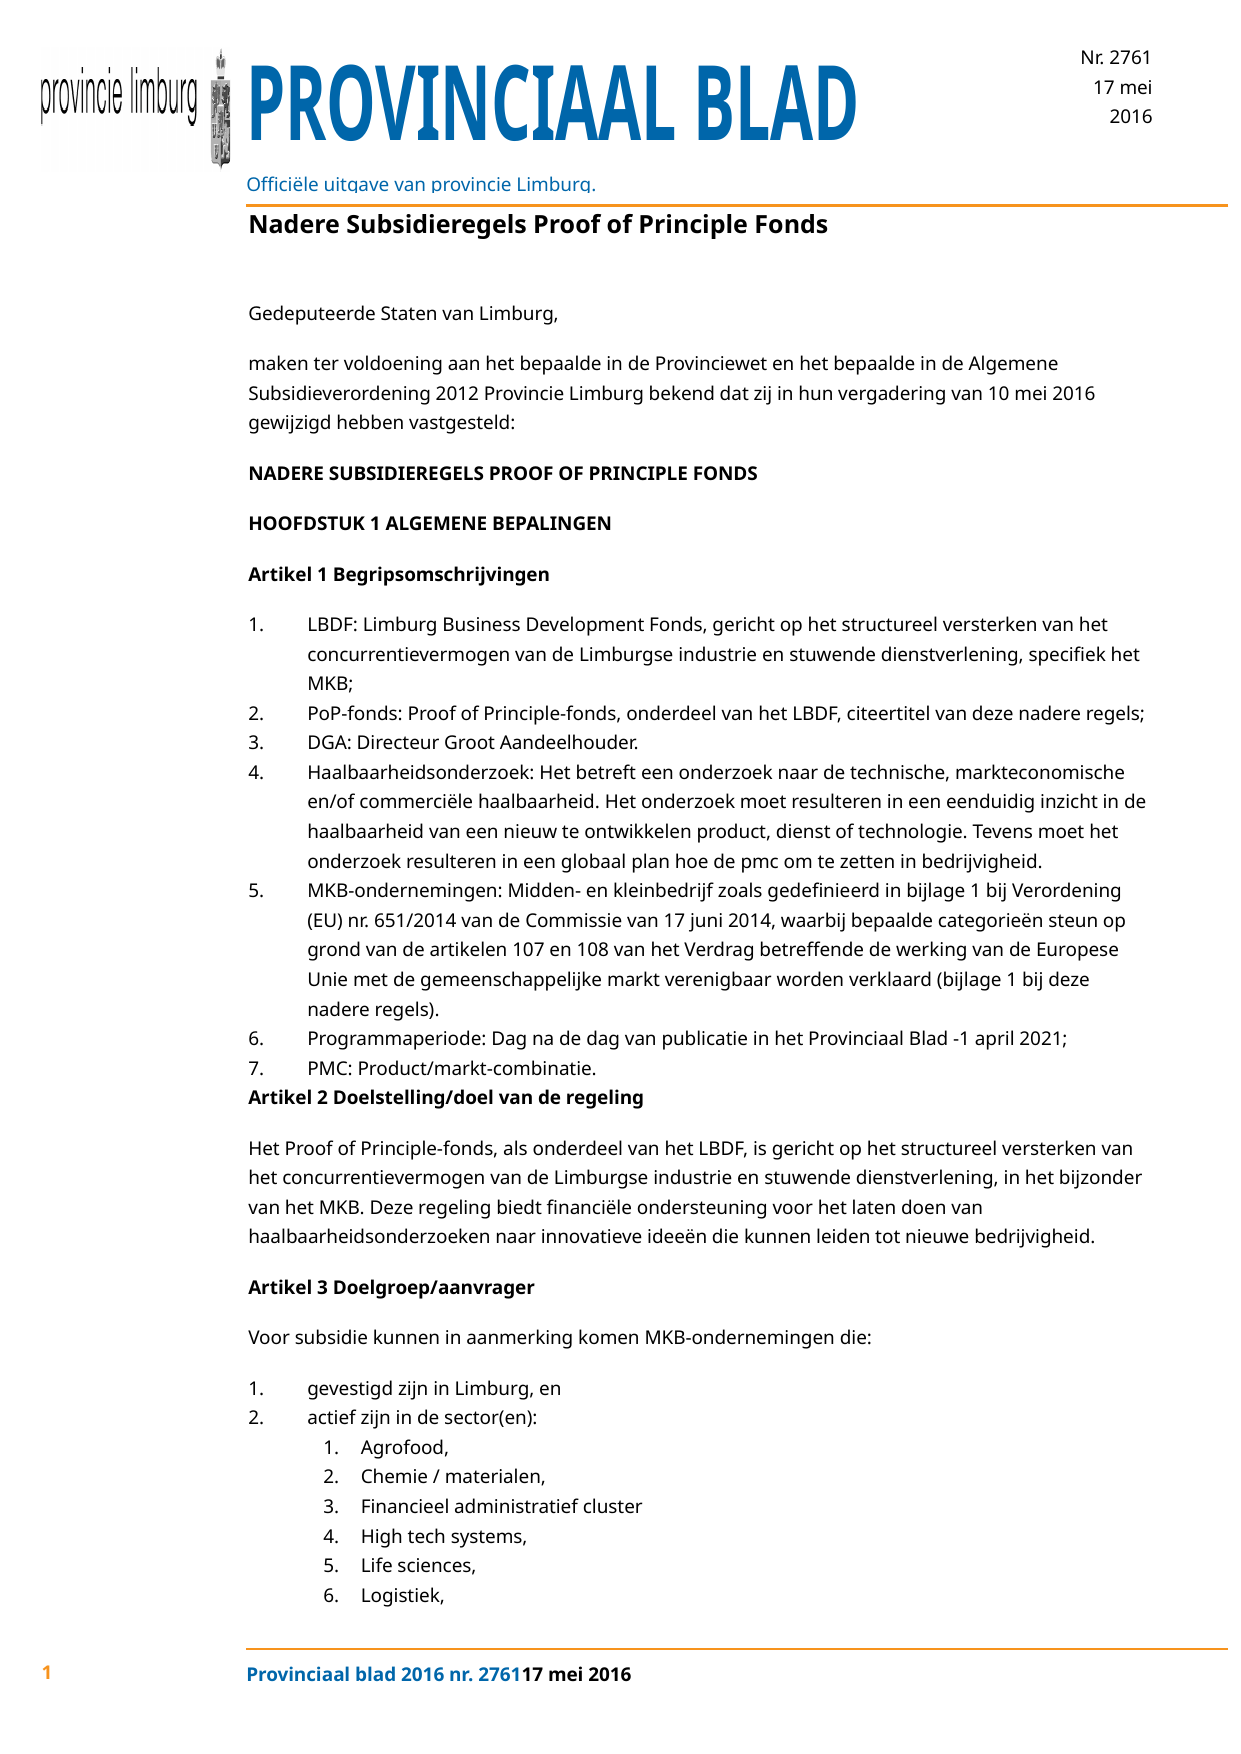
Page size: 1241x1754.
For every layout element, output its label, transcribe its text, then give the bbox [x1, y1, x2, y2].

text Het Proof of Principle-fonds, als onderdeel van het LBDF, is gericht op het structureel versterken van het concurrentievermogen van de Limburgse industrie en stuwende dienstverlening, in het bijzonder van het MKB. Deze regeling biedt financiële ondersteuning voor het laten doen van haalbaarheidsonderzoeken naar innovatieve ideeën die kunnen leiden tot nieuwe bedrijvigheid. [248, 1135, 1152, 1249]
text Gedeputeerde Staten van Limburg, [248, 300, 1152, 326]
text maken ter voldoening aan het bepaalde in de Provinciewet en het bepaalde in de Algemene Subsidieverordening 2012 Provincie Limburg bekend dat zij in hun vergadering van 10 mei 2016 gewijzigd hebben vastgesteld: [248, 350, 1152, 435]
list Chemie / materialen, [323, 1464, 1152, 1489]
list Life sciences, [323, 1552, 1152, 1578]
list High tech systems, [323, 1523, 1152, 1548]
text NADERE SUBSIDIEREGELS PROOF OF PRINCIPLE FONDS [248, 460, 1152, 486]
text Artikel 1 Begripsomschrijvingen [248, 561, 1152, 586]
list LBDF: Limburg Business Development Fonds, gericht op het structureel versterken van het concurrentievermogen van de Limburgse industrie en stuwende dienstverlening, specifiek het MKB; [248, 611, 1152, 696]
list MKB-ondernemingen: Midden- en kleinbedrijf zoals gedefinieerd in bijlage 1 bij Verordening (EU) nr. 651/2014 van de Commissie van 17 juni 2014, waarbij bepaalde categorieën steun op grond van de artikelen 107 en 108 van het Verdrag betreffende de werking van de Europese Unie met de gemeenschappelijke markt verenigbaar worden verklaard (bijlage 1 bij deze nadere regels). [248, 877, 1152, 1021]
text HOOFDSTUK 1 ALGEMENE BEPALINGEN [248, 510, 1152, 536]
list actief zijn in de sector(en): [248, 1404, 1152, 1430]
list Agrofood, [323, 1434, 1152, 1460]
list gevestigd zijn in Limburg, en [248, 1375, 1152, 1401]
text Artikel 3 Doelgroep/aanvrager [248, 1274, 1152, 1300]
list PMC: Product/markt-combinatie. [248, 1055, 1152, 1081]
text Voor subsidie kunnen in aanmerking komen MKB-ondernemingen die: [248, 1324, 1152, 1350]
list Logistiek, [323, 1582, 1152, 1608]
list Haalbaarheidsonderzoek: Het betreft een onderzoek naar de technische, markteconomische en/of commerciële haalbaarheid. Het onderzoek moet resulteren in een eenduidig inzicht in de haalbaarheid van een nieuw te ontwikkelen product, dienst of technologie. Tevens moet het onderzoek resulteren in een globaal plan hoe de pmc om te zetten in bedrijvigheid. [248, 759, 1152, 873]
text Artikel 2 Doelstelling/doel van de regeling [248, 1084, 1152, 1110]
list PoP-fonds: Proof of Principle-fonds, onderdeel van het LBDF, citeertitel van deze nadere regels; [248, 700, 1152, 726]
list Financieel administratief cluster [323, 1493, 1152, 1519]
list Programmaperiode: Dag na de dag van publicatie in het Provinciaal Blad -1 april 2021; [248, 1025, 1152, 1051]
picture [41, 47, 231, 172]
text Nadere Subsidieregels Proof of Principle Fonds [248, 207, 1152, 241]
list DGA: Directeur Groot Aandeelhouder. [248, 729, 1152, 755]
